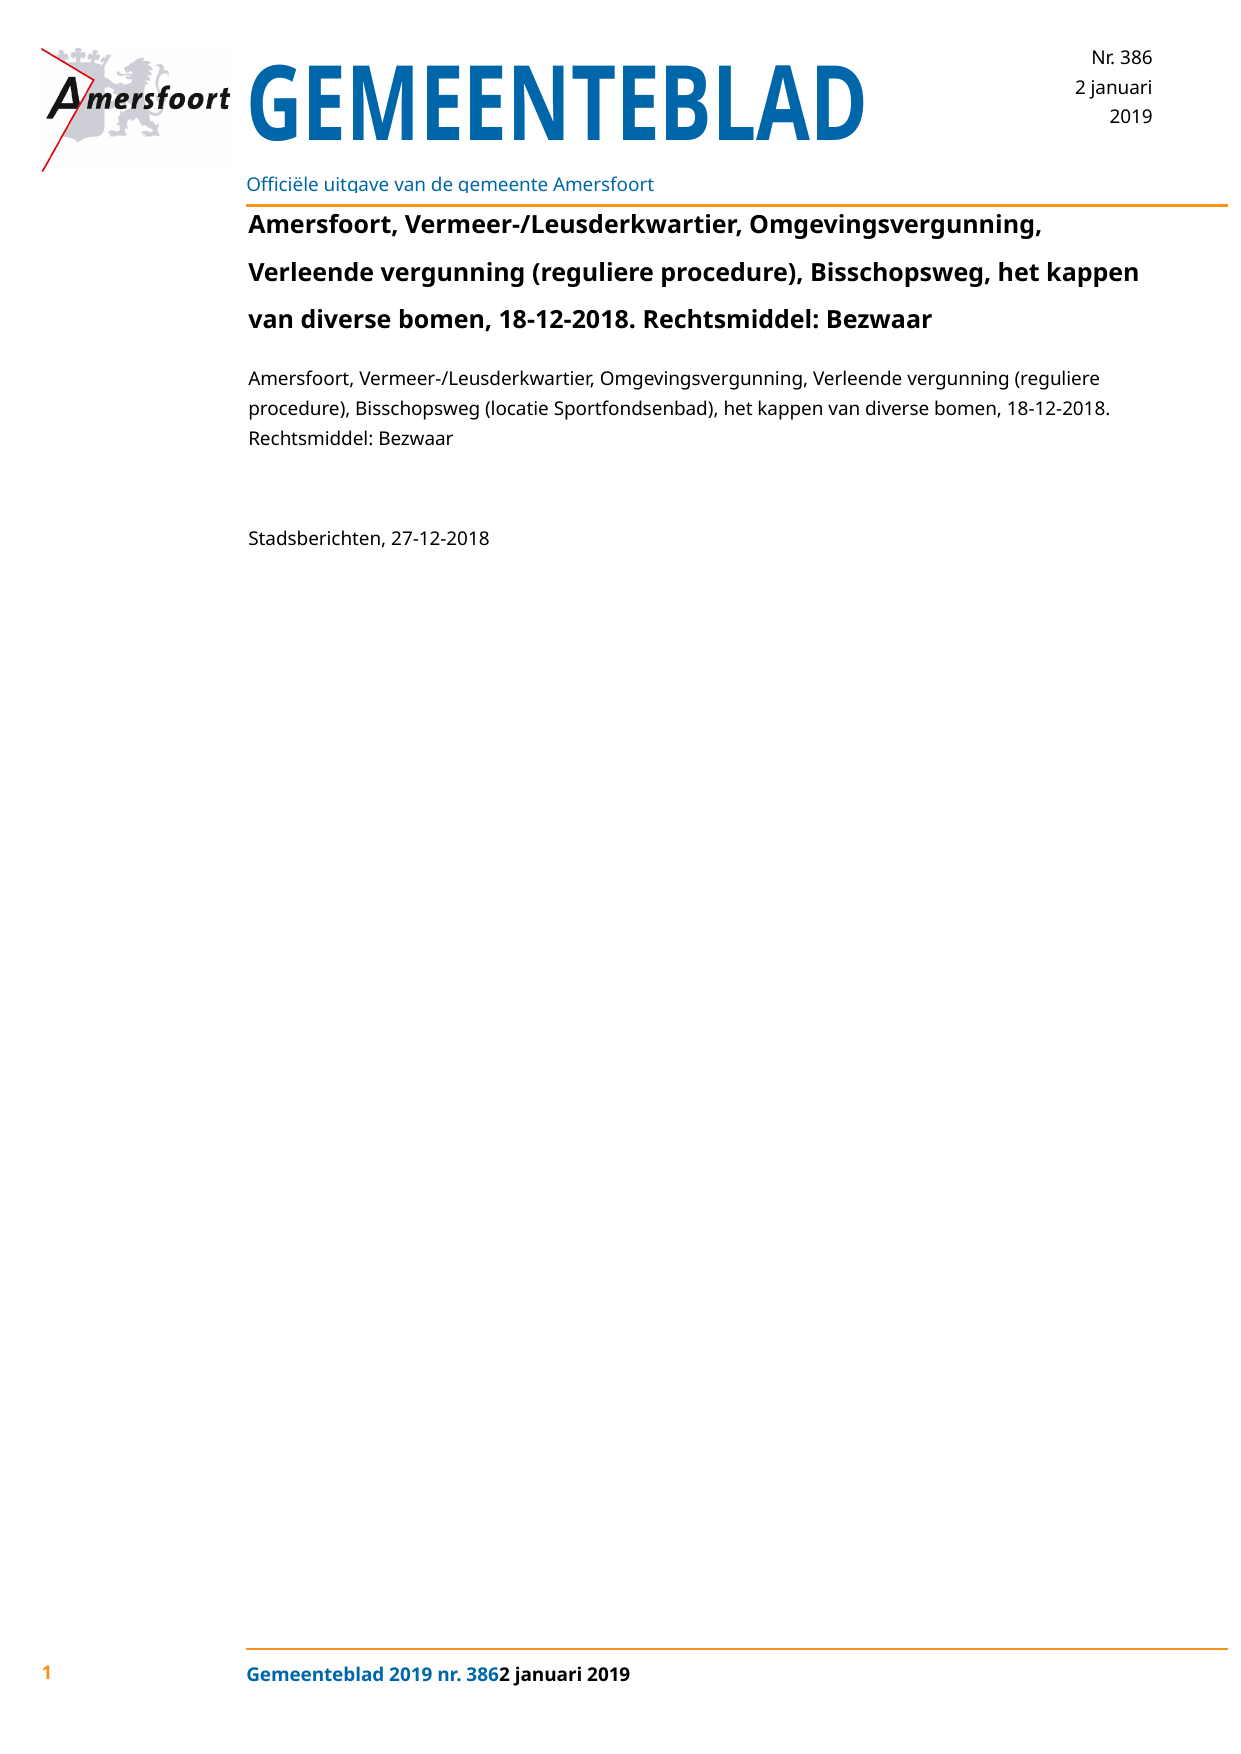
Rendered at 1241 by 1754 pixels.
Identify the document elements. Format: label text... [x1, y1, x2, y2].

text Stadsberichten, 27-12-2018 [248, 526, 1152, 551]
text Amersfoort, Vermeer-/Leusderkwartier, Omgevingsvergunning, Verleende vergunning (reguliere procedure), Bisschopsweg (locatie Sportfondsenbad), het kappen van diverse bomen, 18-12-2018. Rechtsmiddel: Bezwaar [248, 366, 1152, 450]
text Amersfoort, Vermeer-/Leusderkwartier, Omgevingsvergunning, Verleende vergunning (reguliere procedure), Bisschopsweg, het kappen van diverse bomen, 18-12-2018. Rechtsmiddel: Bezwaar [248, 207, 1152, 336]
picture [41, 47, 231, 172]
